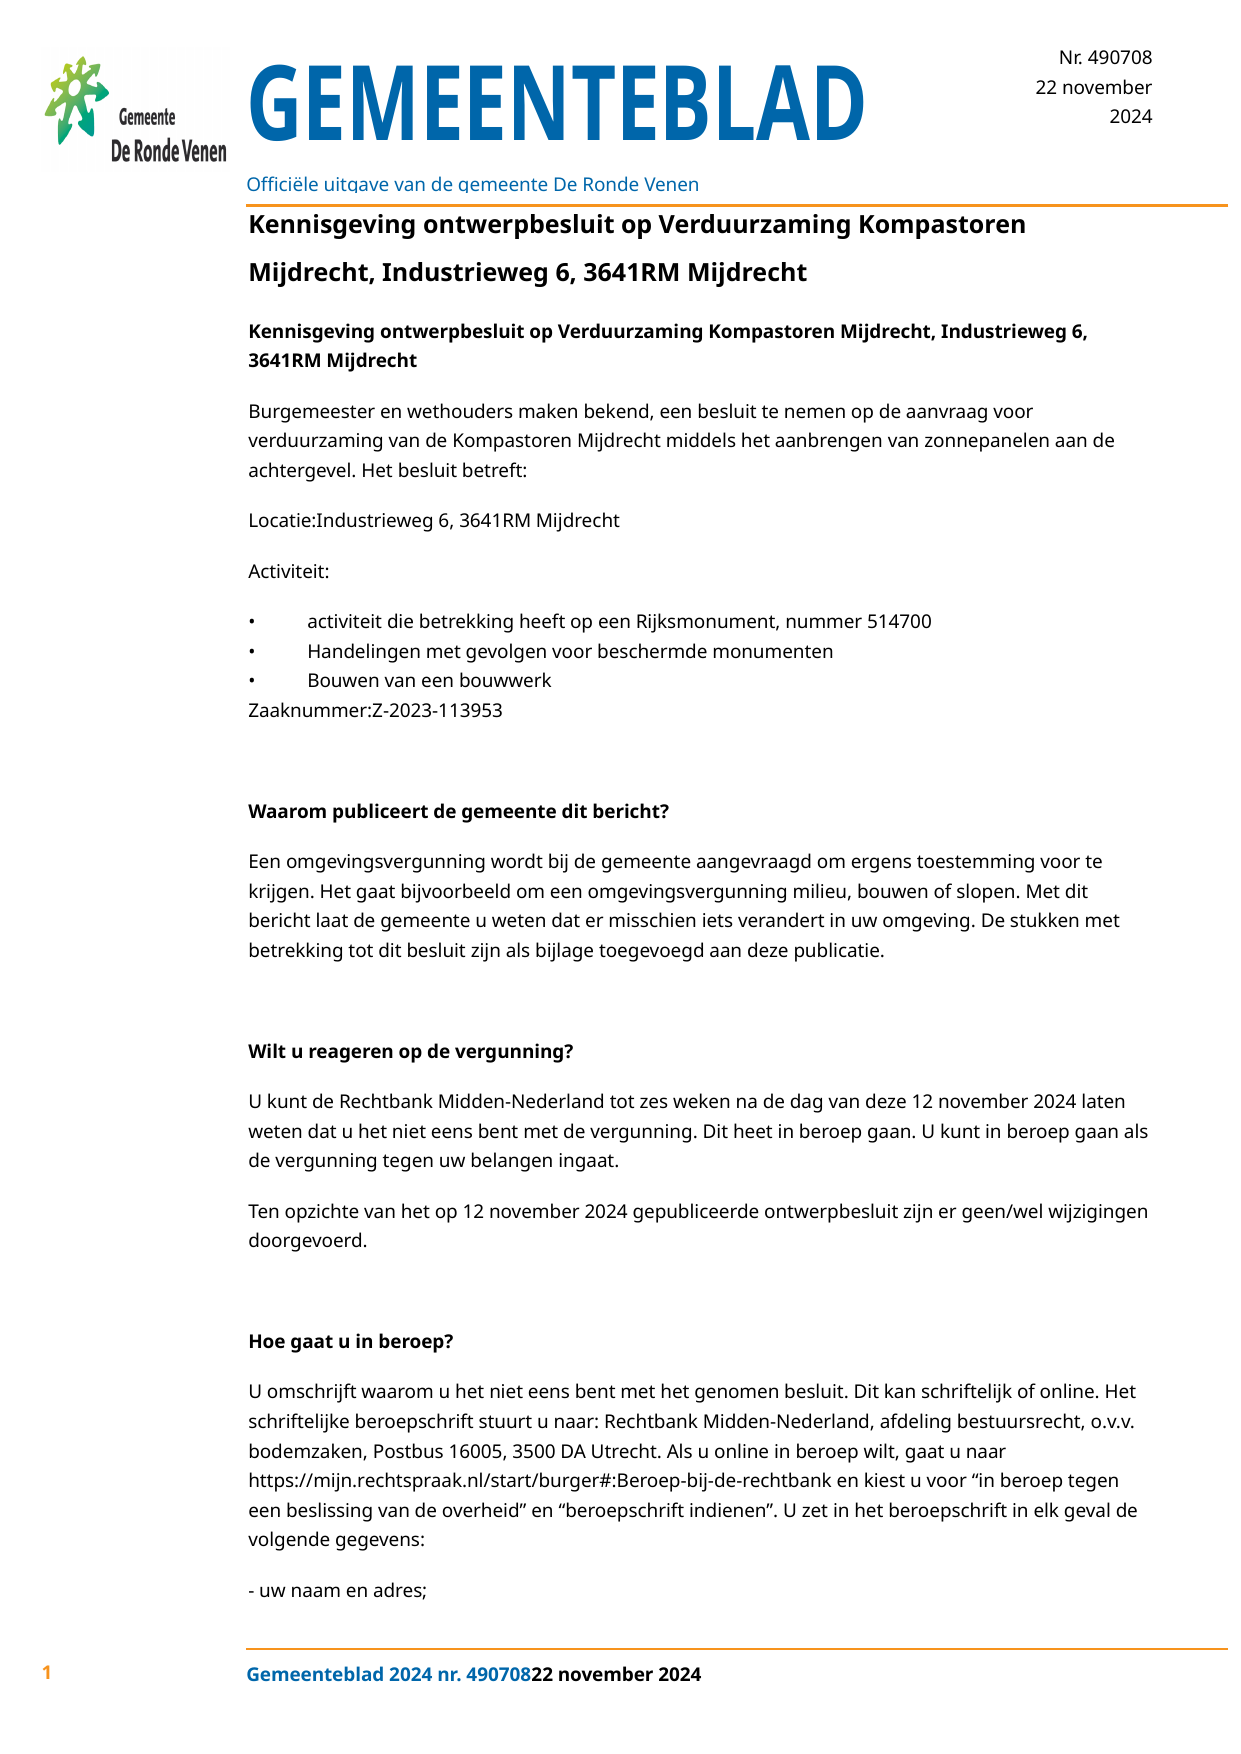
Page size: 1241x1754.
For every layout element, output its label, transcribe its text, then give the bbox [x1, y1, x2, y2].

text Kennisgeving ontwerpbesluit op Verduurzaming Kompastoren Mijdrecht, Industrieweg 6, 3641RM Mijdrecht [248, 318, 1152, 373]
text Burgemeester en wethouders maken bekend, een besluit te nemen op de aanvraag voor verduurzaming van de Kompastoren Mijdrecht middels het aanbrengen van zonnepanelen aan de achtergevel. Het besluit betreft: [248, 398, 1152, 483]
list Bouwen van een bouwwerk [248, 667, 1152, 693]
text Wilt u reageren op de vergunning? [248, 1038, 1152, 1064]
text Ten opzichte van het op 12 november 2024 gepubliceerde ontwerpbesluit zijn er geen/wel wijzigingen doorgevoerd. [248, 1198, 1152, 1253]
text Locatie:Industrieweg 6, 3641RM Mijdrecht [248, 507, 1152, 533]
text Waarom publiceert de gemeente dit bericht? [248, 798, 1152, 824]
picture [41, 47, 231, 172]
text Een omgevingsvergunning wordt bij de gemeente aangevraagd om ergens toestemming voor te krijgen. Het gaat bijvoorbeeld om een omgevingsvergunning milieu, bouwen of slopen. Met dit bericht laat de gemeente u weten dat er misschien iets verandert in uw omgeving. De stukken met betrekking tot dit besluit zijn als bijlage toegevoegd aan deze publicatie. [248, 848, 1152, 963]
text - uw naam en adres; [248, 1577, 1152, 1603]
text Hoe gaat u in beroep? [248, 1328, 1152, 1354]
text Zaaknummer:Z-2023-113953 [248, 697, 1152, 723]
text U kunt de Rechtbank Midden-Nederland tot zes weken na de dag van deze 12 november 2024 laten weten dat u het niet eens bent met de vergunning. Dit heet in beroep gaan. U kunt in beroep gaan als de vergunning tegen uw belangen ingaat. [248, 1088, 1152, 1173]
list Handelingen met gevolgen voor beschermde monumenten [248, 638, 1152, 664]
text Activiteit: [248, 558, 1152, 584]
text Kennisgeving ontwerpbesluit op Verduurzaming Kompastoren Mijdrecht, Industrieweg 6, 3641RM Mijdrecht [248, 207, 1152, 288]
text U omschrijft waarom u het niet eens bent met het genomen besluit. Dit kan schriftelijk of online. Het schriftelijke beroepschrift stuurt u naar: Rechtbank Midden-Nederland, afdeling bestuursrecht, o.v.v. bodemzaken, Postbus 16005, 3500 DA Utrecht. Als u online in beroep wilt, gaat u naar https://mijn.rechtspraak.nl/start/burger#:Beroep-bij-de-rechtbank en kiest u voor “in beroep tegen een beslissing van de overheid” en “beroepschrift indienen”. U zet in het beroepschrift in elk geval de volgende gegevens: [248, 1379, 1152, 1552]
list activiteit die betrekking heeft op een Rijksmonument, nummer 514700 [248, 608, 1152, 634]
